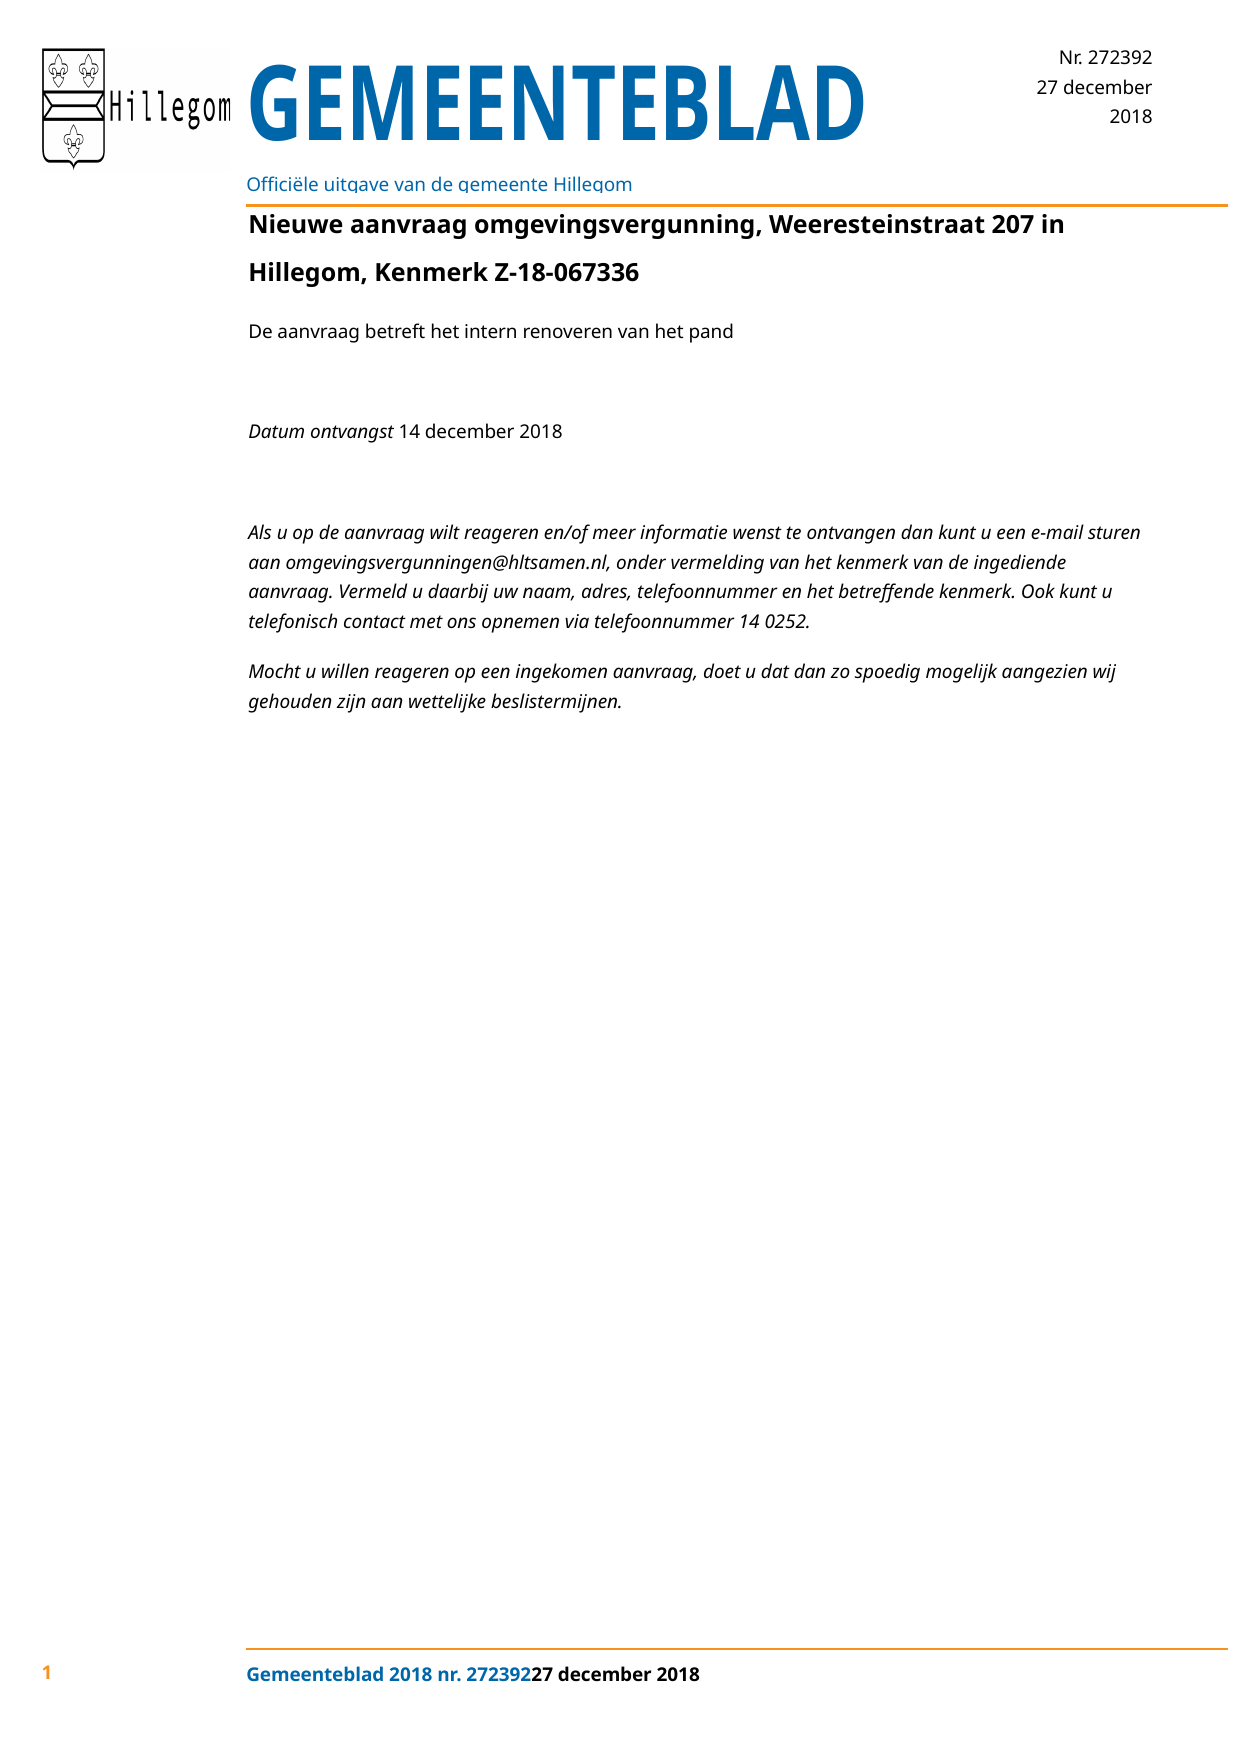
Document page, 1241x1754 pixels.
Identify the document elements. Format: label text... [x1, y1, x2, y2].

text Nieuwe aanvraag omgevingsvergunning, Weeresteinstraat 207 in Hillegom, Kenmerk Z-18-067336 [248, 207, 1152, 288]
text De aanvraag betreft het intern renoveren van het pand [248, 318, 1152, 344]
text Datum ontvangst 14 december 2018 [248, 419, 1152, 444]
text Als u op de aanvraag wilt reageren en/of meer informatie wenst te ontvangen dan kunt u een e-mail sturen aan omgevingsvergunningen@hltsamen.nl, onder vermelding van het kenmerk van de ingediende aanvraag. Vermeld u daarbij uw naam, adres, telefoonnummer en het betreffende kenmerk. Ook kunt u telefonisch contact met ons opnemen via telefoonnummer 14 0252. [248, 519, 1152, 634]
picture [41, 47, 231, 172]
text Mocht u willen reageren op een ingekomen aanvraag, doet u dat dan zo spoedig mogelijk aangezien wij gehouden zijn aan wettelijke beslistermijnen. [248, 659, 1152, 714]
